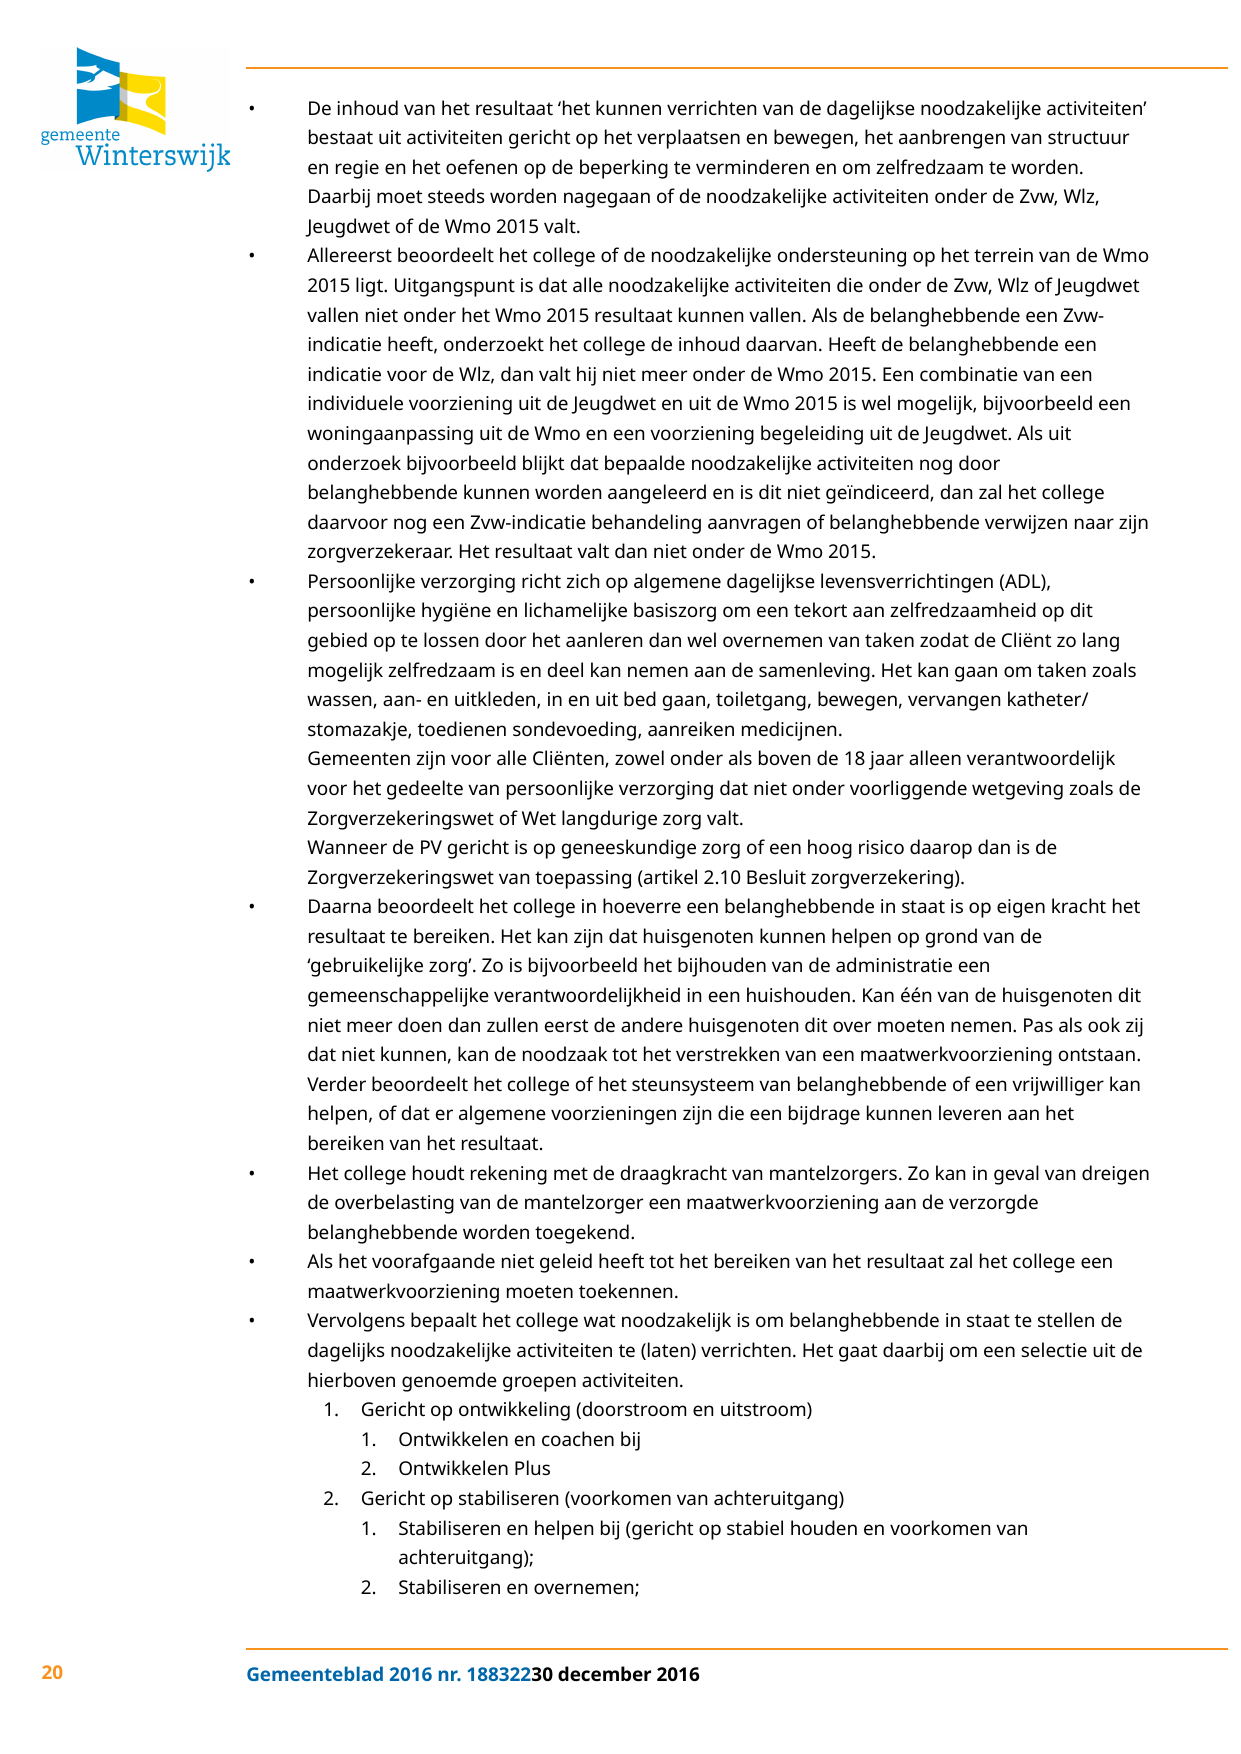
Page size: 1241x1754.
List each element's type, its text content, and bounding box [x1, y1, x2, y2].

list Vervolgens bepaalt het college wat noodzakelijk is om belanghebbende in staat te stellen de dagelijks noodzakelijke activiteiten te (laten) verrichten. Het gaat daarbij om een selectie uit de hierboven genoemde groepen activiteiten. [248, 1308, 1152, 1393]
list Persoonlijke verzorging richt zich op algemene dagelijkse levensverrichtingen (ADL), persoonlijke hygiëne en lichamelijke basiszorg om een tekort aan zelfredzaamheid op dit gebied op te lossen door het aanleren dan wel overnemen van taken zodat de Cliënt zo lang mogelijk zelfredzaam is en deel kan nemen aan de samenleving. Het kan gaan om taken zoals wassen, aan- en uitkleden, in en uit bed gaan, toiletgang, bewegen, vervangen katheter/ stomazakje, toedienen sondevoeding, aanreiken medicijnen. [248, 568, 1152, 742]
list Als het voorafgaande niet geleid heeft tot het bereiken van het resultaat zal het college een maatwerkvoorziening moeten toekennen. [248, 1248, 1152, 1304]
picture [225, 153, 231, 162]
list Ontwikkelen en coachen bij [361, 1426, 1152, 1452]
list Ontwikkelen Plus [361, 1456, 1152, 1481]
picture [41, 47, 231, 172]
list Allereerst beoordeelt het college of de noodzakelijke ondersteuning op het terrein van de Wmo 2015 ligt. Uitgangspunt is dat alle noodzakelijke activiteiten die onder de Zvw, Wlz of Jeugdwet vallen niet onder het Wmo 2015 resultaat kunnen vallen. Als de belanghebbende een Zvw-indicatie heeft, onderzoekt het college de inhoud daarvan. Heeft de belanghebbende een indicatie voor de Wlz, dan valt hij niet meer onder de Wmo 2015. Een combinatie van een individuele voorziening uit de Jeugdwet en uit de Wmo 2015 is wel mogelijk, bijvoorbeeld een woningaanpassing uit de Wmo en een voorziening begeleiding uit de Jeugdwet. Als uit onderzoek bijvoorbeeld blijkt dat bepaalde noodzakelijke activiteiten nog door belanghebbende kunnen worden aangeleerd en is dit niet geïndiceerd, dan zal het college daarvoor nog een Zvw-indicatie behandeling aanvragen of belanghebbende verwijzen naar zijn zorgverzekeraar. Het resultaat valt dan niet onder de Wmo 2015. [248, 243, 1152, 564]
list Wanneer de PV gericht is op geneeskundige zorg of een hoog risico daarop dan is de Zorgverzekeringswet van toepassing (artikel 2.10 Besluit zorgverzekering). [248, 834, 1152, 890]
list Daarna beoordeelt het college in hoeverre een belanghebbende in staat is op eigen kracht het resultaat te bereiken. Het kan zijn dat huisgenoten kunnen helpen op grond van de ‘gebruikelijke zorg’. Zo is bijvoorbeeld het bijhouden van de administratie een gemeenschappelijke verantwoordelijkheid in een huishouden. Kan één van de huisgenoten dit niet meer doen dan zullen eerst de andere huisgenoten dit over moeten nemen. Pas als ook zij dat niet kunnen, kan de noodzaak tot het verstrekken van een maatwerkvoorziening ontstaan. Verder beoordeelt het college of het steunsysteem van belanghebbende of een vrijwilliger kan helpen, of dat er algemene voorzieningen zijn die een bijdrage kunnen leveren aan het bereiken van het resultaat. [248, 893, 1152, 1156]
list Het college houdt rekening met de draagkracht van mantelzorgers. Zo kan in geval van dreigen de overbelasting van de mantelzorger een maatwerkvoorziening aan de verzorgde belanghebbende worden toegekend. [248, 1160, 1152, 1245]
list De inhoud van het resultaat ‘het kunnen verrichten van de dagelijkse noodzakelijke activiteiten’ bestaat uit activiteiten gericht op het verplaatsen en bewegen, het aanbrengen van structuur en regie en het oefenen op de beperking te verminderen en om zelfredzaam te worden. Daarbij moet steeds worden nagegaan of de noodzakelijke activiteiten onder de Zvw, Wlz, Jeugdwet of de Wmo 2015 valt. [248, 95, 1152, 239]
list Stabiliseren en overnemen; [361, 1574, 1152, 1600]
list Gericht op stabiliseren (voorkomen van achteruitgang) [323, 1485, 1152, 1511]
list Gericht op ontwikkeling (doorstroom en uitstroom) [323, 1396, 1152, 1422]
list Stabiliseren en helpen bij (gericht op stabiel houden en voorkomen van achteruitgang); [361, 1515, 1152, 1570]
list Gemeenten zijn voor alle Cliënten, zowel onder als boven de 18 jaar alleen verantwoordelijk voor het gedeelte van persoonlijke verzorging dat niet onder voorliggende wetgeving zoals de Zorgverzekeringswet of Wet langdurige zorg valt. [248, 746, 1152, 831]
